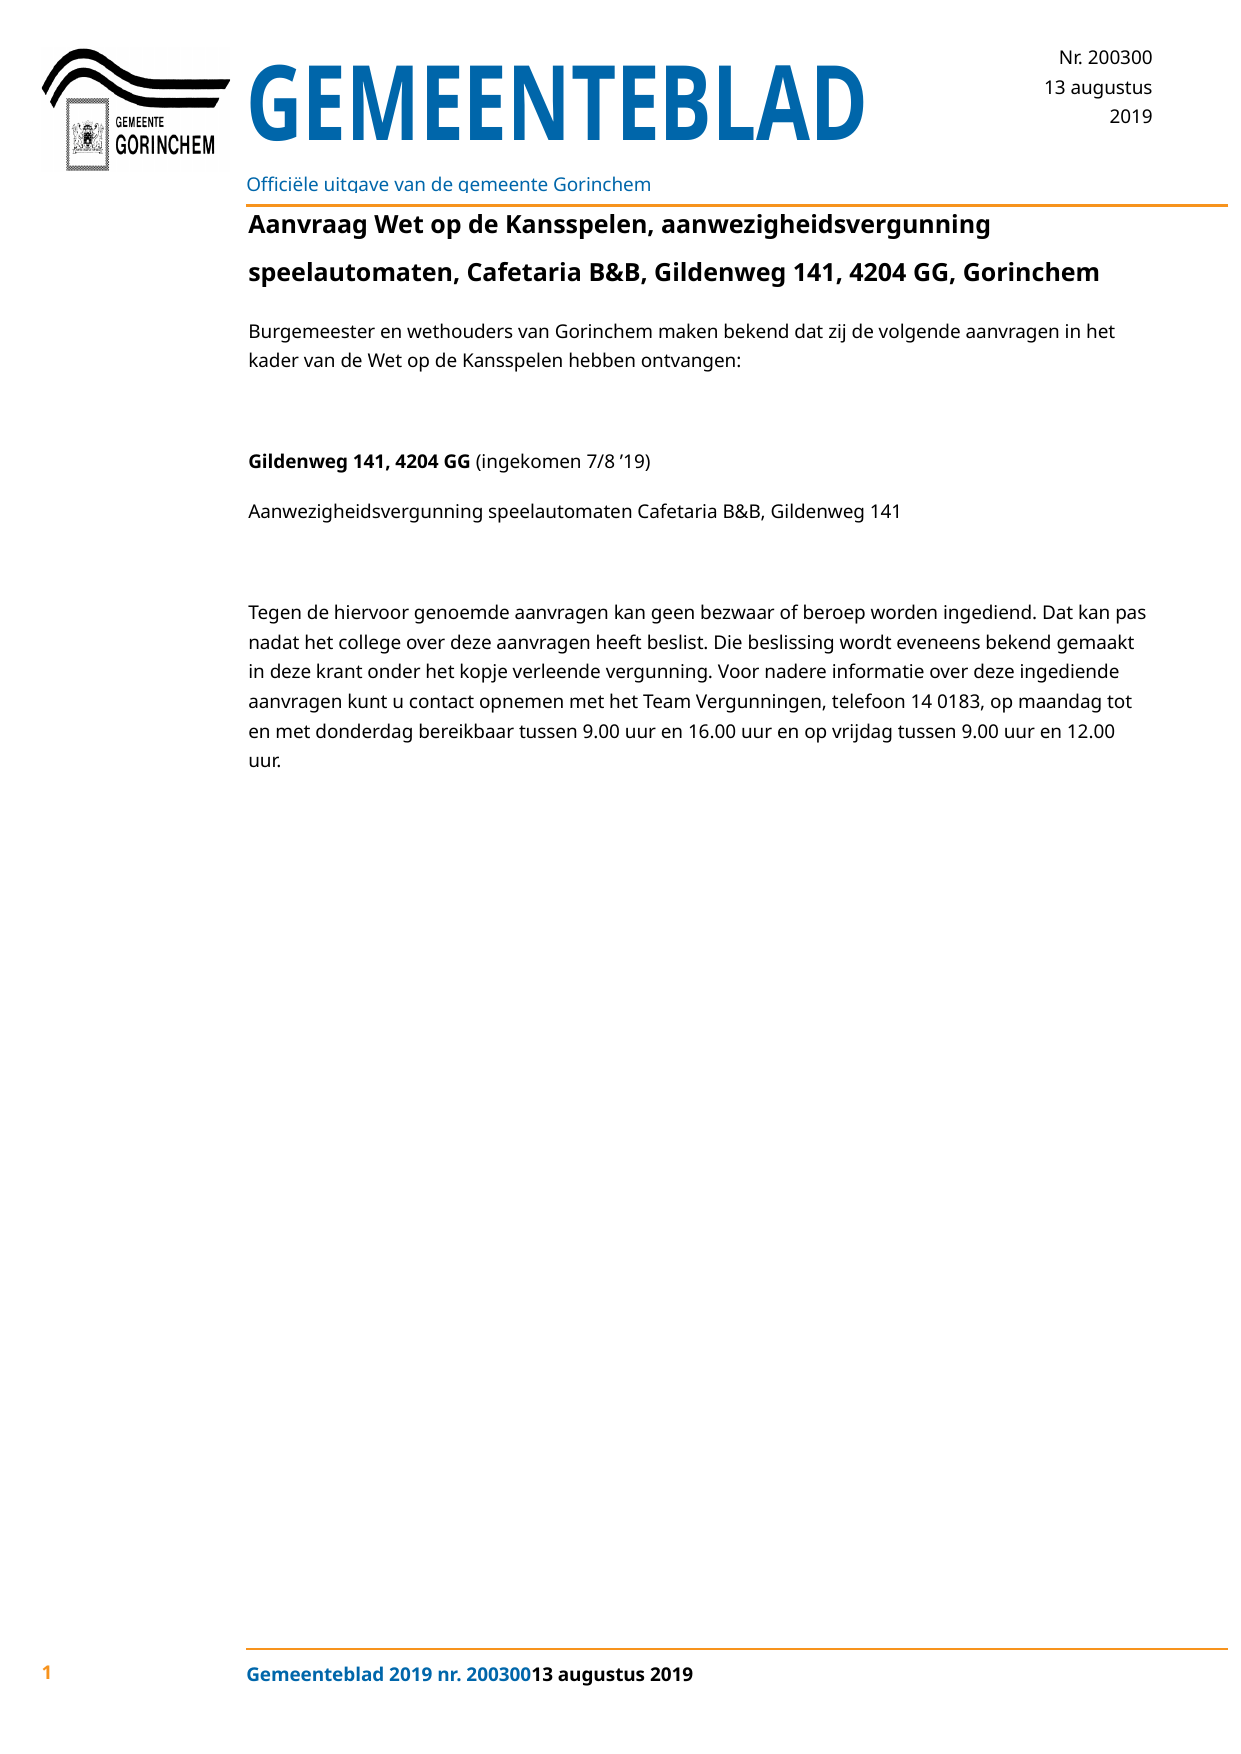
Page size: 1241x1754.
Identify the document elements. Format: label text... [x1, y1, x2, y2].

text Aanwezigheidsvergunning speelautomaten Cafetaria B&B, Gildenweg 141 [248, 499, 1152, 524]
text Tegen de hiervoor genoemde aanvragen kan geen bezwaar of beroep worden ingediend. Dat kan pas nadat het college over deze aanvragen heeft beslist. Die beslissing wordt eveneens bekend gemaakt in deze krant onder het kopje verleende vergunning. Voor nadere informatie over deze ingediende aanvragen kunt u contact opnemen met het Team Vergunningen, telefoon 14 0183, op maandag tot en met donderdag bereikbaar tussen 9.00 uur en 16.00 uur en op vrijdag tussen 9.00 uur en 12.00 uur. [248, 599, 1152, 773]
picture [41, 47, 231, 172]
text Burgemeester en wethouders van Gorinchem maken bekend dat zij de volgende aanvragen in het kader van de Wet op de Kansspelen hebben ontvangen: [248, 318, 1152, 373]
text Aanvraag Wet op de Kansspelen, aanwezigheidsvergunning speelautomaten, Cafetaria B&B, Gildenweg 141, 4204 GG, Gorinchem [248, 207, 1152, 288]
text Gildenweg 141, 4204 GG (ingekomen 7/8 ’19) [248, 448, 1152, 474]
